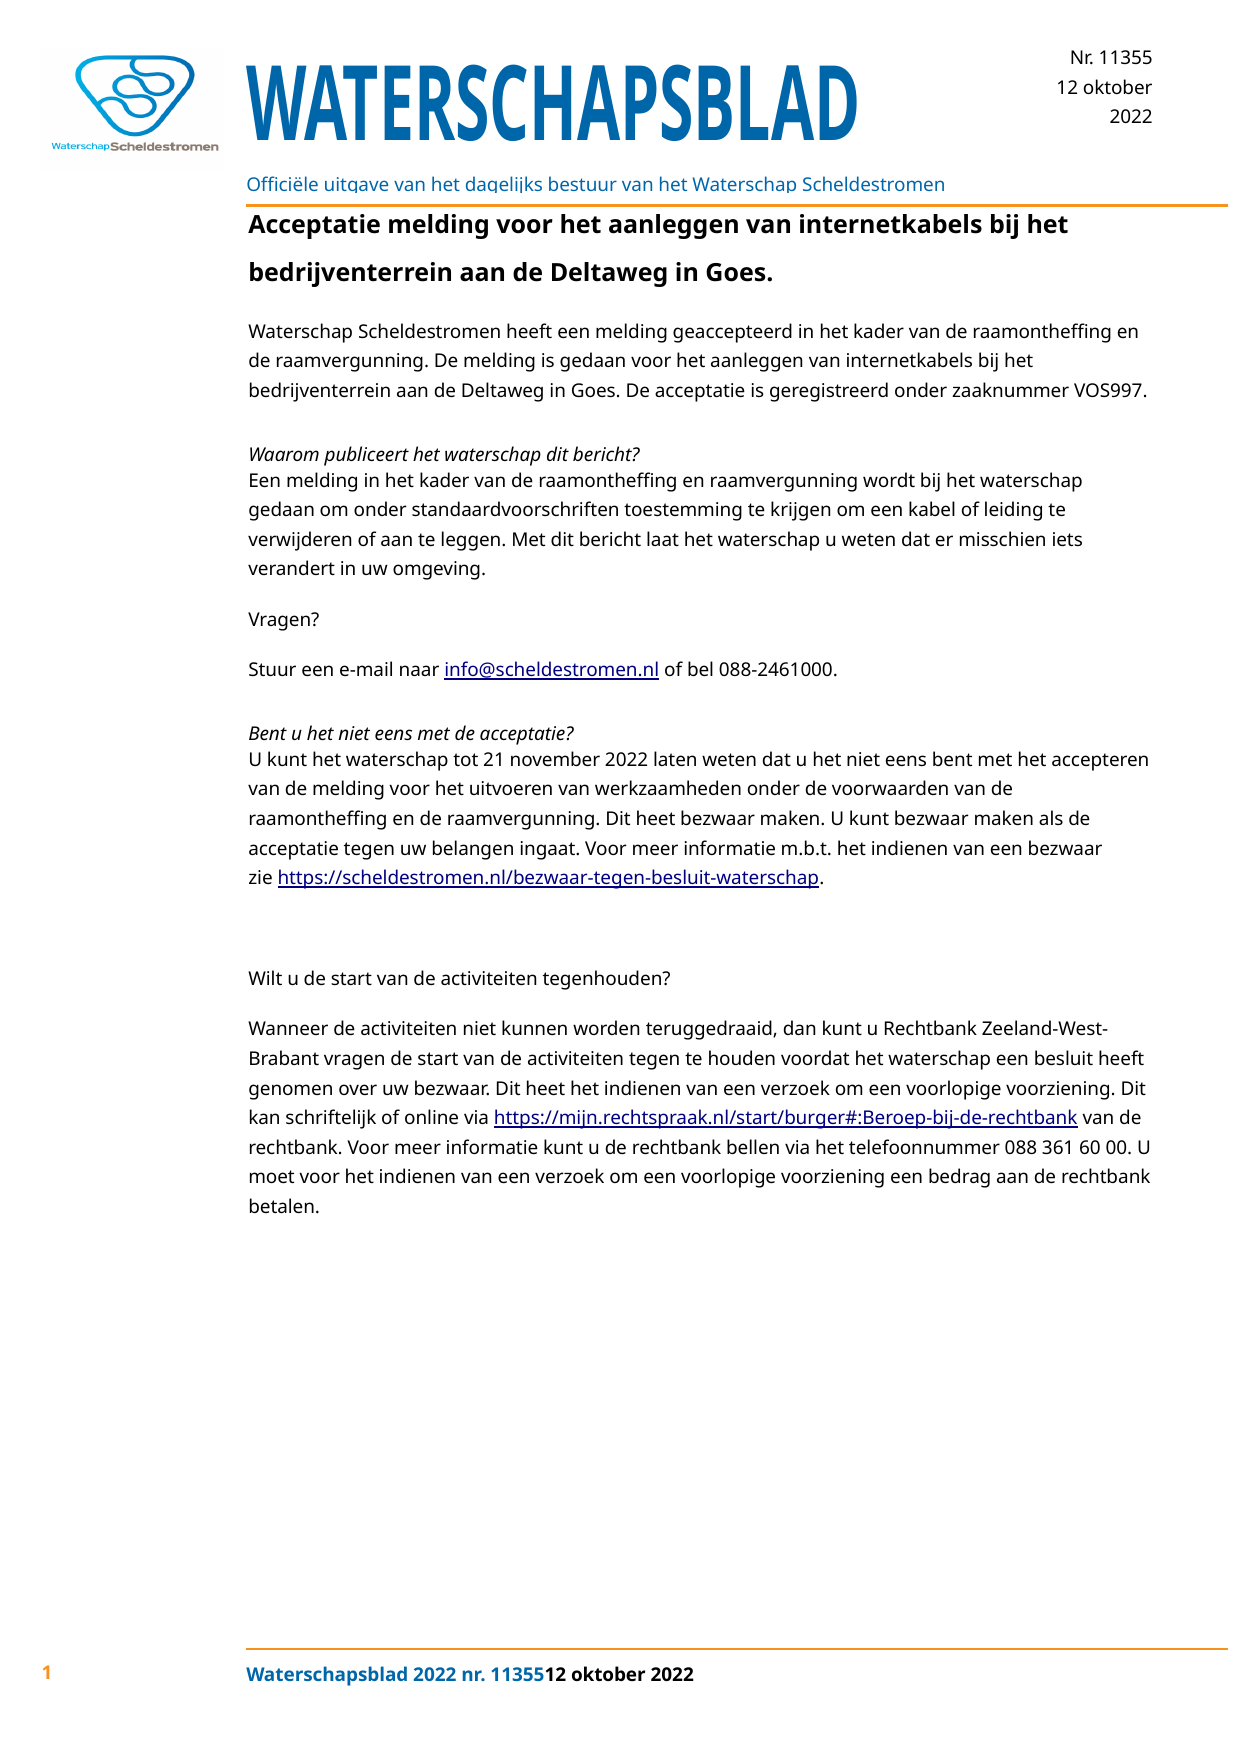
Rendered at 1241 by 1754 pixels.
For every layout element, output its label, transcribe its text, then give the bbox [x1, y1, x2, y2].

text Bent u het niet eens met de acceptatie? [248, 720, 1152, 746]
text U kunt het waterschap tot 21 november 2022 laten weten dat u het niet eens bent met het accepteren van de melding voor het uitvoeren van werkzaamheden onder de voorwaarden van de raamontheffing en de raamvergunning. Dit heet bezwaar maken. U kunt bezwaar maken als de acceptatie tegen uw belangen ingaat. Voor meer informatie m.b.t. het indienen van een bezwaar zie https://scheldestromen.nl/bezwaar-tegen-besluit-waterschap. [248, 746, 1152, 890]
text Waarom publiceert het waterschap dit bericht? [248, 441, 1152, 467]
text Waterschap Scheldestromen heeft een melding geaccepteerd in het kader van de raamontheffing en de raamvergunning. De melding is gedaan voor het aanleggen van internetkabels bij het bedrijventerrein aan de Deltaweg in Goes. De acceptatie is geregistreerd onder zaaknummer VOS997. [248, 318, 1152, 403]
text Wilt u de start van de activiteiten tegenhouden? [248, 965, 1152, 991]
picture [41, 47, 231, 172]
text Vragen? [248, 606, 1152, 632]
text Acceptatie melding voor het aanleggen van internetkabels bij het bedrijventerrein aan de Deltaweg in Goes. [248, 207, 1152, 288]
text Een melding in het kader van de raamontheffing en raamvergunning wordt bij het waterschap gedaan om onder standaardvoorschriften toestemming te krijgen om een kabel of leiding te verwijderen of aan te leggen. Met dit bericht laat het waterschap u weten dat er misschien iets verandert in uw omgeving. [248, 467, 1152, 581]
text Stuur een e-mail naar info@scheldestromen.nl of bel 088-2461000. [248, 656, 1152, 682]
text Wanneer de activiteiten niet kunnen worden teruggedraaid, dan kunt u Rechtbank Zeeland-West-Brabant vragen de start van de activiteiten tegen te houden voordat het waterschap een besluit heeft genomen over uw bezwaar. Dit heet het indienen van een verzoek om een voorlopige voorziening. Dit kan schriftelijk of online via https://mijn.rechtspraak.nl/start/burger#:Beroep-bij-de-rechtbank van de rechtbank. Voor meer informatie kunt u de rechtbank bellen via het telefoonnummer 088 361 60 00. U moet voor het indienen van een verzoek om een voorlopige voorziening een bedrag aan de rechtbank betalen. [248, 1016, 1152, 1219]
